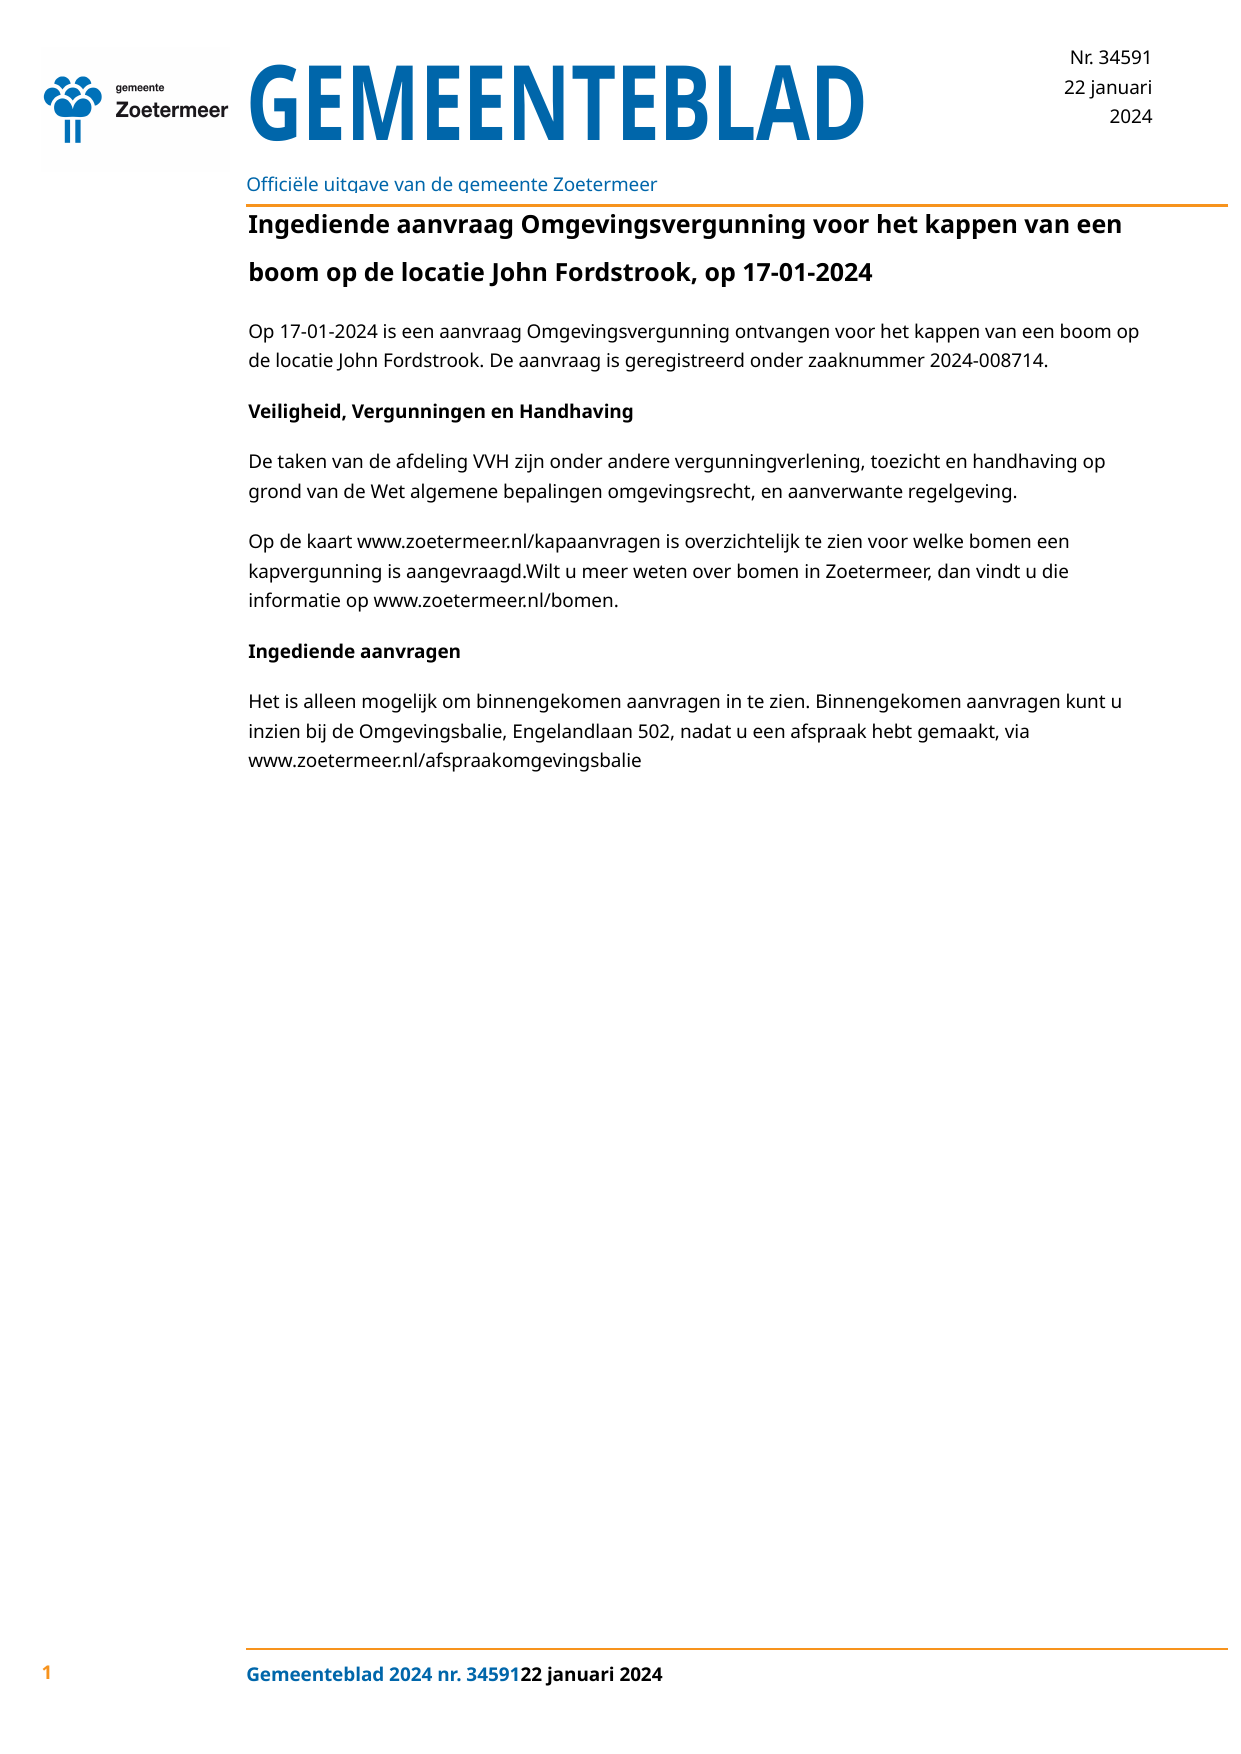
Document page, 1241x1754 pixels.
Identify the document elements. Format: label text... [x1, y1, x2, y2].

text Het is alleen mogelijk om binnengekomen aanvragen in te zien. Binnengekomen aanvragen kunt u inzien bij de Omgevingsbalie, Engelandlaan 502, nadat u een afspraak hebt gemaakt, via www.zoetermeer.nl/afspraakomgevingsbalie [248, 688, 1152, 773]
picture [41, 47, 231, 172]
text Op de kaart www.zoetermeer.nl/kapaanvragen is overzichtelijk te zien voor welke bomen een kapvergunning is aangevraagd.Wilt u meer weten over bomen in Zoetermeer, dan vindt u die informatie op www.zoetermeer.nl/bomen. [248, 528, 1152, 613]
text Op 17-01-2024 is een aanvraag Omgevingsvergunning ontvangen voor het kappen van een boom op de locatie John Fordstrook. De aanvraag is geregistreerd onder zaaknummer 2024-008714. [248, 318, 1152, 373]
text De taken van de afdeling VVH zijn onder andere vergunningverlening, toezicht en handhaving op grond van de Wet algemene bepalingen omgevingsrecht, en aanverwante regelgeving. [248, 448, 1152, 504]
text Ingediende aanvragen [248, 638, 1152, 664]
text Ingediende aanvraag Omgevingsvergunning voor het kappen van een boom op de locatie John Fordstrook, op 17-01-2024 [248, 207, 1152, 288]
text Veiligheid, Vergunningen en Handhaving [248, 398, 1152, 424]
